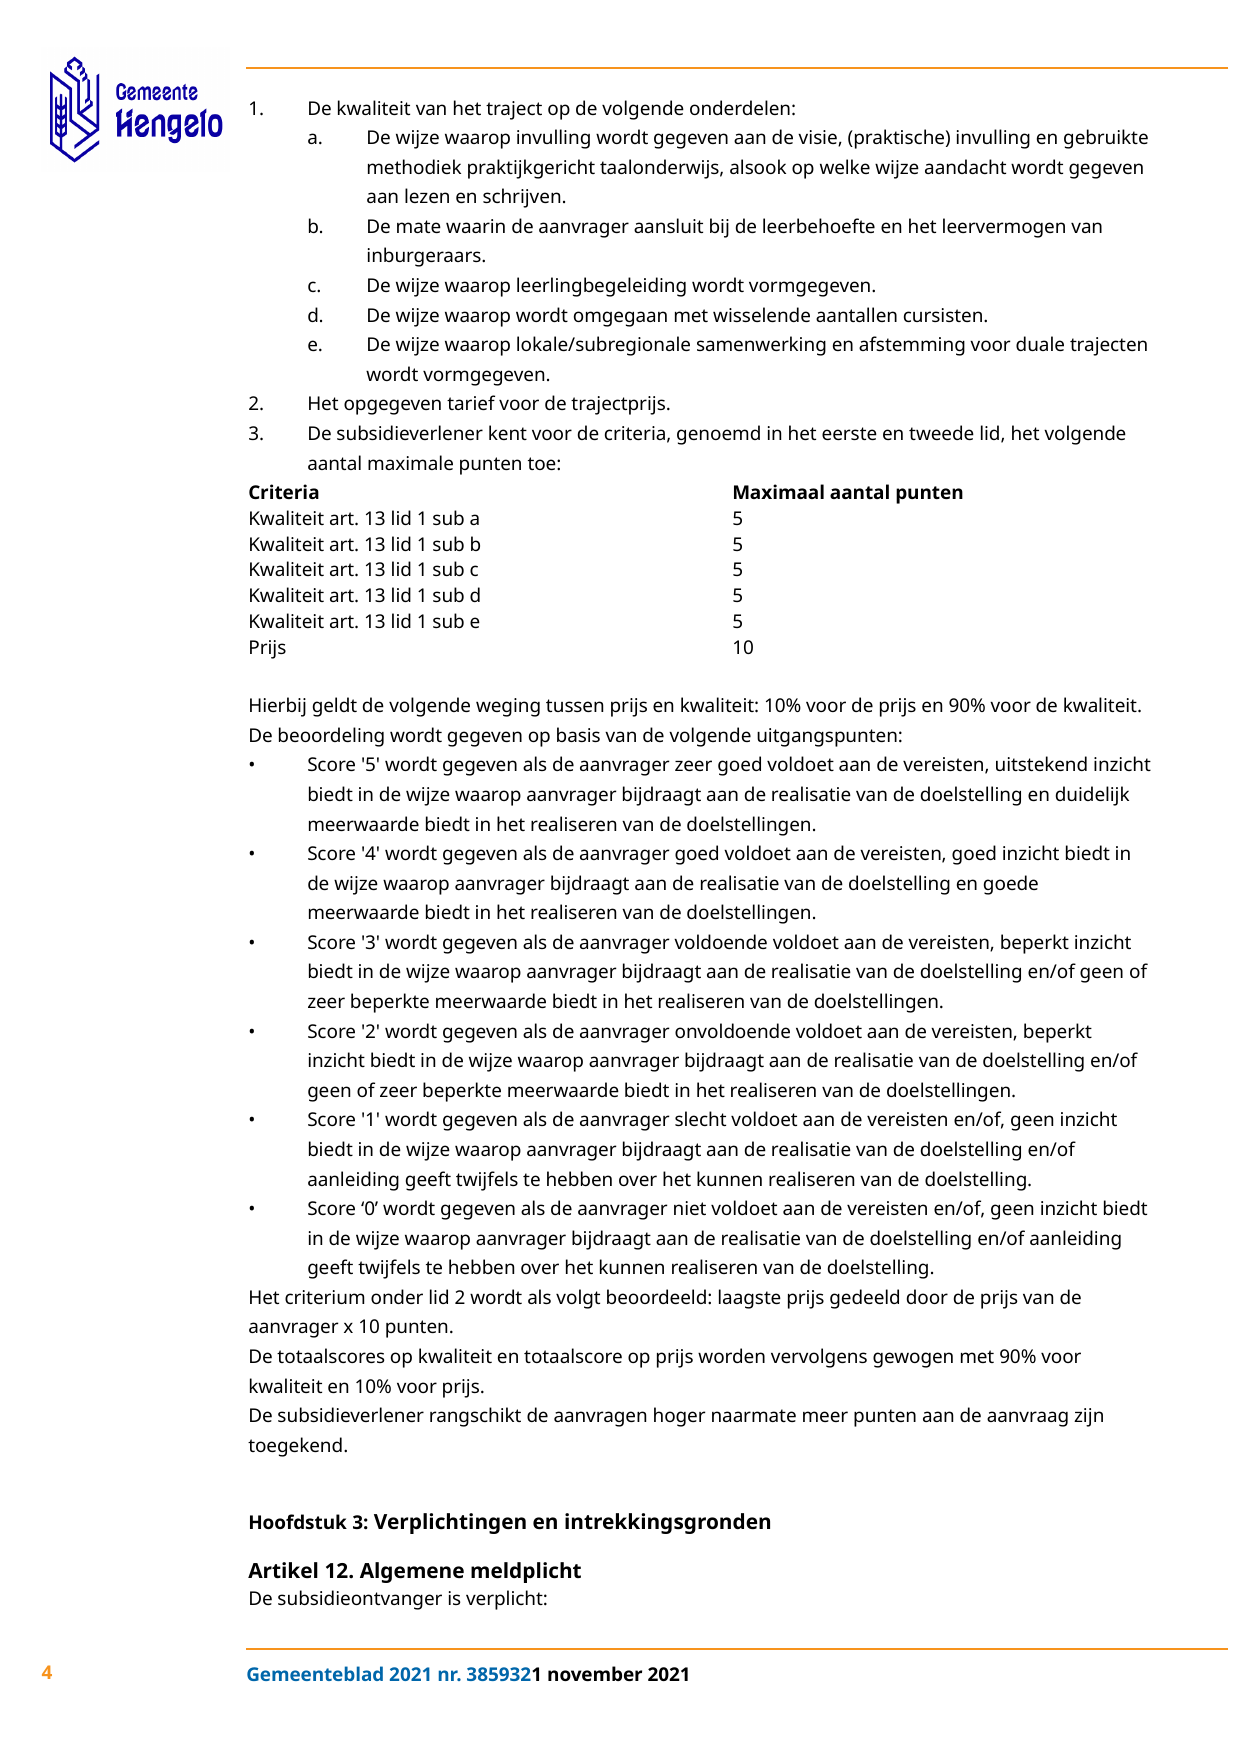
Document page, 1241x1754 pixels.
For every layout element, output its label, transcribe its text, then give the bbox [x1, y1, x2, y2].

table_cell 5 [732, 505, 1152, 531]
table_cell 10 [732, 634, 1152, 659]
table_cell Prijs [248, 634, 732, 659]
table_cell 5 [732, 608, 1152, 634]
table_cell Kwaliteit art. 13 lid 1 sub b [248, 531, 732, 557]
list De kwaliteit van het traject op de volgende onderdelen: [248, 95, 1152, 121]
list De subsidieverlener kent voor de criteria, genoemd in het eerste en tweede lid, het volgende aantal maximale punten toe: [248, 420, 1152, 476]
table_header Criteria [248, 480, 732, 505]
table_cell Kwaliteit art. 13 lid 1 sub a [248, 505, 732, 531]
list De wijze waarop invulling wordt gegeven aan de visie, (praktische) invulling en gebruikte methodiek praktijkgericht taalonderwijs, alsook op welke wijze aandacht wordt gegeven aan lezen en schrijven. [307, 124, 1152, 209]
table_header Maximaal aantal punten [732, 480, 1152, 505]
text Artikel 12. Algemene meldplicht [248, 1556, 1152, 1585]
list Score '1' wordt gegeven als de aanvrager slecht voldoet aan de vereisten en/of, geen inzicht biedt in de wijze waarop aanvrager bijdraagt aan de realisatie van de doelstelling en/of aanleiding geeft twijfels te hebben over het kunnen realiseren van de doelstelling. [248, 1107, 1152, 1191]
text Het criterium onder lid 2 wordt als volgt beoordeeld: laagste prijs gedeeld door de prijs van de aanvrager x 10 punten. [248, 1284, 1152, 1339]
list De wijze waarop leerlingbegeleiding wordt vormgegeven. [307, 272, 1152, 298]
table_cell Kwaliteit art. 13 lid 1 sub c [248, 557, 732, 582]
text De totaalscores op kwaliteit en totaalscore op prijs worden vervolgens gewogen met 90% voor kwaliteit en 10% voor prijs. [248, 1343, 1152, 1398]
list Het opgegeven tarief voor de trajectprijs. [248, 391, 1152, 416]
text De beoordeling wordt gegeven op basis van de volgende uitgangspunten: [248, 722, 1152, 748]
text Hierbij geldt de volgende weging tussen prijs en kwaliteit: 10% voor de prijs en 90% voor de kwaliteit. [248, 692, 1152, 718]
table_cell Kwaliteit art. 13 lid 1 sub e [248, 608, 732, 634]
list De wijze waarop lokale/subregionale samenwerking en afstemming voor duale trajecten wordt vormgegeven. [307, 331, 1152, 387]
picture [41, 47, 231, 172]
list Score '5' wordt gegeven als de aanvrager zeer goed voldoet aan de vereisten, uitstekend inzicht biedt in de wijze waarop aanvrager bijdraagt aan de realisatie van de doelstelling en duidelijk meerwaarde biedt in het realiseren van de doelstellingen. [248, 752, 1152, 836]
text De subsidieontvanger is verplicht: [248, 1585, 1152, 1611]
text Hoofdstuk 3: Verplichtingen en intrekkingsgronden [248, 1507, 1152, 1536]
text De subsidieverlener rangschikt de aanvragen hoger naarmate meer punten aan de aanvraag zijn toegekend. [248, 1402, 1152, 1458]
list Score ‘0’ wordt gegeven als de aanvrager niet voldoet aan de vereisten en/of, geen inzicht biedt in de wijze waarop aanvrager bijdraagt aan de realisatie van de doelstelling en/of aanleiding geeft twijfels te hebben over het kunnen realiseren van de doelstelling. [248, 1195, 1152, 1280]
list Score '3' wordt gegeven als de aanvrager voldoende voldoet aan de vereisten, beperkt inzicht biedt in de wijze waarop aanvrager bijdraagt aan de realisatie van de doelstelling en/of geen of zeer beperkte meerwaarde biedt in het realiseren van de doelstellingen. [248, 929, 1152, 1014]
list Score '4' wordt gegeven als de aanvrager goed voldoet aan de vereisten, goed inzicht biedt in de wijze waarop aanvrager bijdraagt aan de realisatie van de doelstelling en goede meerwaarde biedt in het realiseren van de doelstellingen. [248, 840, 1152, 925]
list De wijze waarop wordt omgegaan met wisselende aantallen cursisten. [307, 302, 1152, 328]
table_cell 5 [732, 531, 1152, 557]
list De mate waarin de aanvrager aansluit bij de leerbehoefte en het leervermogen van inburgeraars. [307, 213, 1152, 268]
list Score '2' wordt gegeven als de aanvrager onvoldoende voldoet aan de vereisten, beperkt inzicht biedt in de wijze waarop aanvrager bijdraagt aan de realisatie van de doelstelling en/of geen of zeer beperkte meerwaarde biedt in het realiseren van de doelstellingen. [248, 1018, 1152, 1103]
table_cell 5 [732, 557, 1152, 582]
table_cell Kwaliteit art. 13 lid 1 sub d [248, 583, 732, 608]
table_cell 5 [732, 583, 1152, 608]
